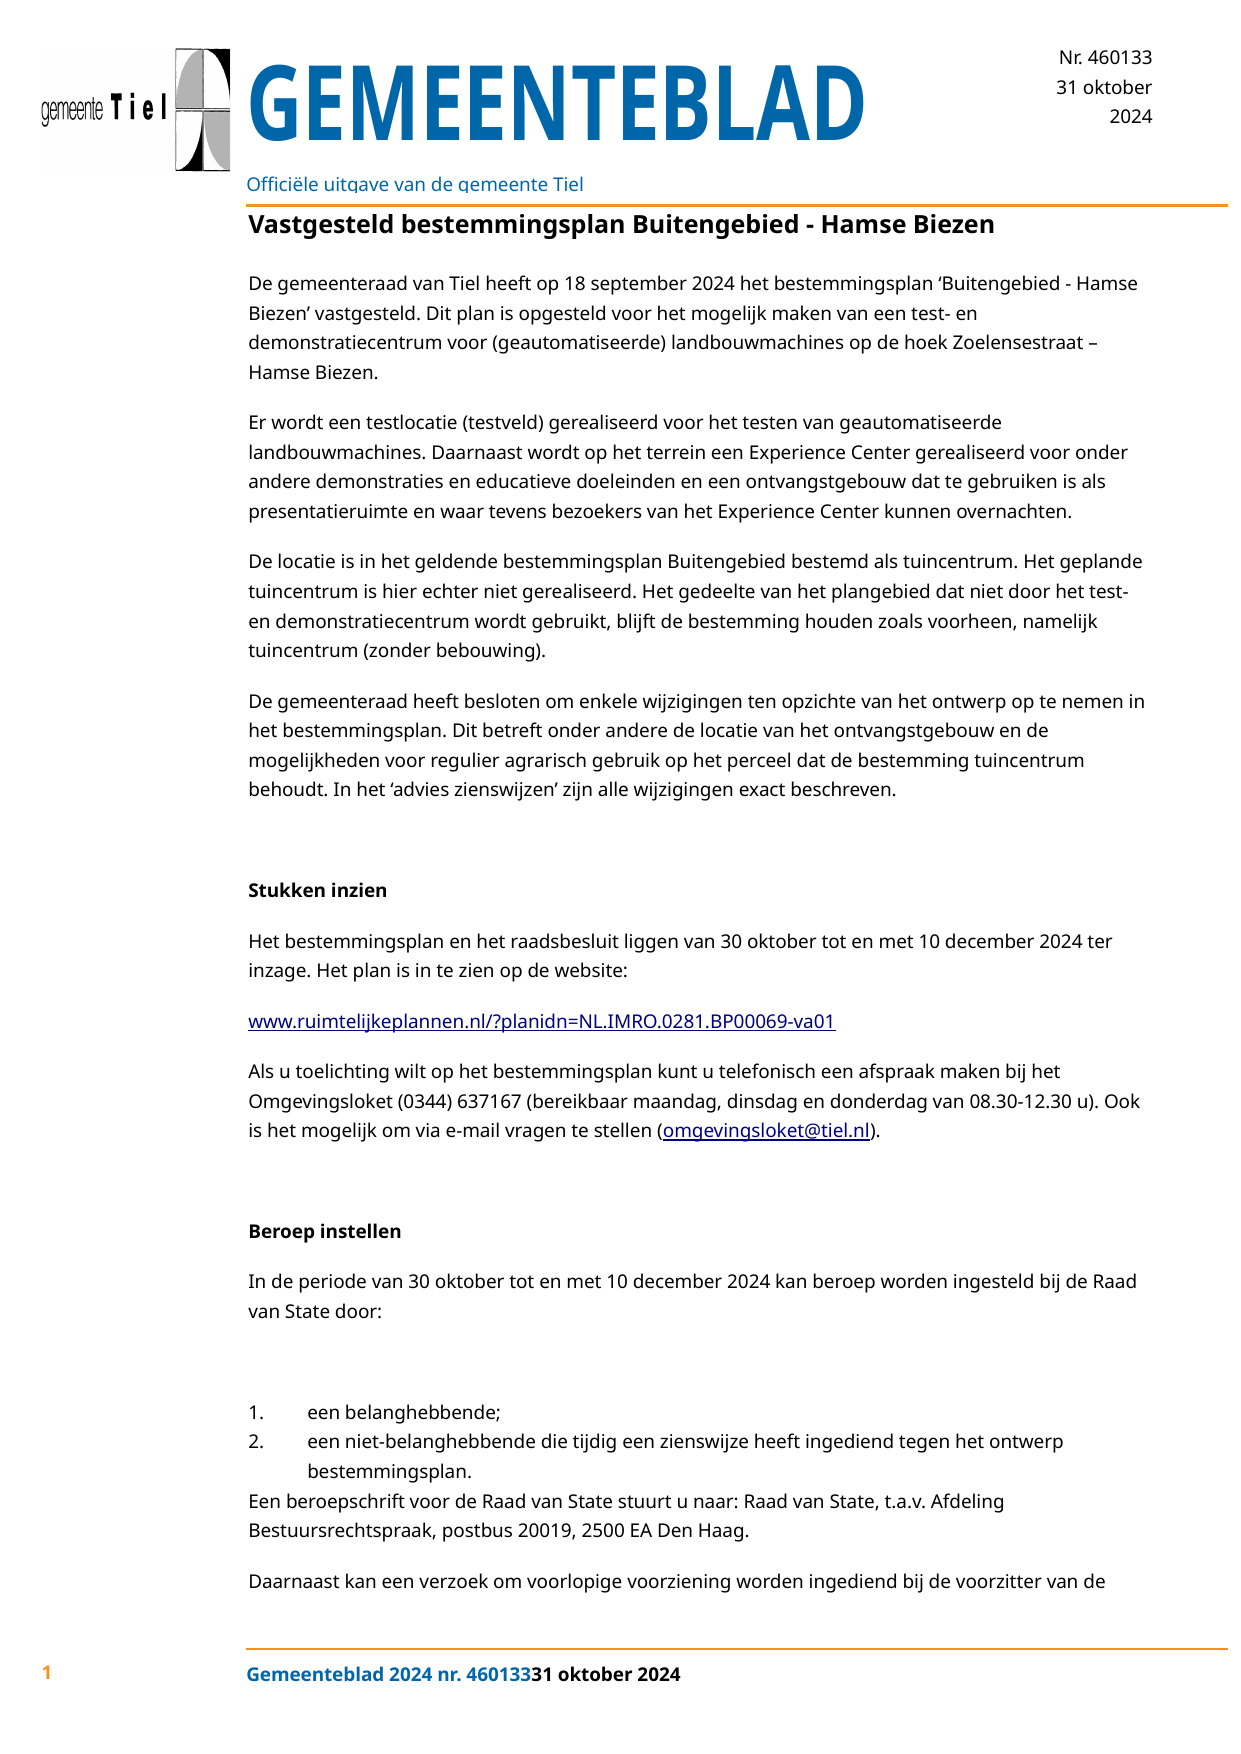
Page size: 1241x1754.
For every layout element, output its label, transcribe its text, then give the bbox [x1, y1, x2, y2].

text Beroep instellen [248, 1218, 1152, 1244]
text Vastgesteld bestemmingsplan Buitengebied - Hamse Biezen [248, 207, 1152, 241]
text Er wordt een testlocatie (testveld) gerealiseerd voor het testen van geautomatiseerde landbouwmachines. Daarnaast wordt op het terrein een Experience Center gerealiseerd voor onder andere demonstraties en educatieve doeleinden en een ontvangstgebouw dat te gebruiken is als presentatieruimte en waar tevens bezoekers van het Experience Center kunnen overnachten. [248, 409, 1152, 524]
text www.ruimtelijkeplannen.nl/?planidn=NL.IMRO.0281.BP00069-va01 [248, 1008, 1152, 1033]
text De locatie is in het geldende bestemmingsplan Buitengebied bestemd als tuincentrum. Het geplande tuincentrum is hier echter niet gerealiseerd. Het gedeelte van het plangebied dat niet door het test- en demonstratiecentrum wordt gebruikt, blijft de bestemming houden zoals voorheen, namelijk tuincentrum (zonder bebouwing). [248, 549, 1152, 663]
text In de periode van 30 oktober tot en met 10 december 2024 kan beroep worden ingesteld bij de Raad van State door: [248, 1269, 1152, 1324]
text De gemeenteraad van Tiel heeft op 18 september 2024 het bestemmingsplan ‘Buitengebied - Hamse Biezen’ vastgesteld. Dit plan is opgesteld voor het mogelijk maken van een test- en demonstratiecentrum voor (geautomatiseerde) landbouwmachines op de hoek Zoelensestraat – Hamse Biezen. [248, 270, 1152, 385]
text Daarnaast kan een verzoek om voorlopige voorziening worden ingediend bij de voorzitter van de [248, 1568, 1152, 1593]
text De gemeenteraad heeft besloten om enkele wijzigingen ten opzichte van het ontwerp op te nemen in het bestemmingsplan. Dit betreft onder andere de locatie van het ontvangstgebouw en de mogelijkheden voor regulier agrarisch gebruik op het perceel dat de bestemming tuincentrum behoudt. In het ‘advies zienswijzen’ zijn alle wijzigingen exact beschreven. [248, 688, 1152, 802]
text Als u toelichting wilt op het bestemmingsplan kunt u telefonisch een afspraak maken bij het Omgevingsloket (0344) 637167 (bereikbaar maandag, dinsdag en donderdag van 08.30-12.30 u). Ook is het mogelijk om via e-mail vragen te stellen (omgevingsloket@tiel.nl). [248, 1058, 1152, 1143]
text Een beroepschrift voor de Raad van State stuurt u naar: Raad van State, t.a.v. Afdeling Bestuursrechtspraak, postbus 20019, 2500 EA Den Haag. [248, 1488, 1152, 1543]
list een belanghebbende; [248, 1399, 1152, 1425]
picture [41, 47, 231, 172]
text Het bestemmingsplan en het raadsbesluit liggen van 30 oktober tot en met 10 december 2024 ter inzage. Het plan is in te zien op de website: [248, 928, 1152, 983]
text Stukken inzien [248, 877, 1152, 903]
list een niet-belanghebbende die tijdig een zienswijze heeft ingediend tegen het ontwerp bestemmingsplan. [248, 1429, 1152, 1484]
